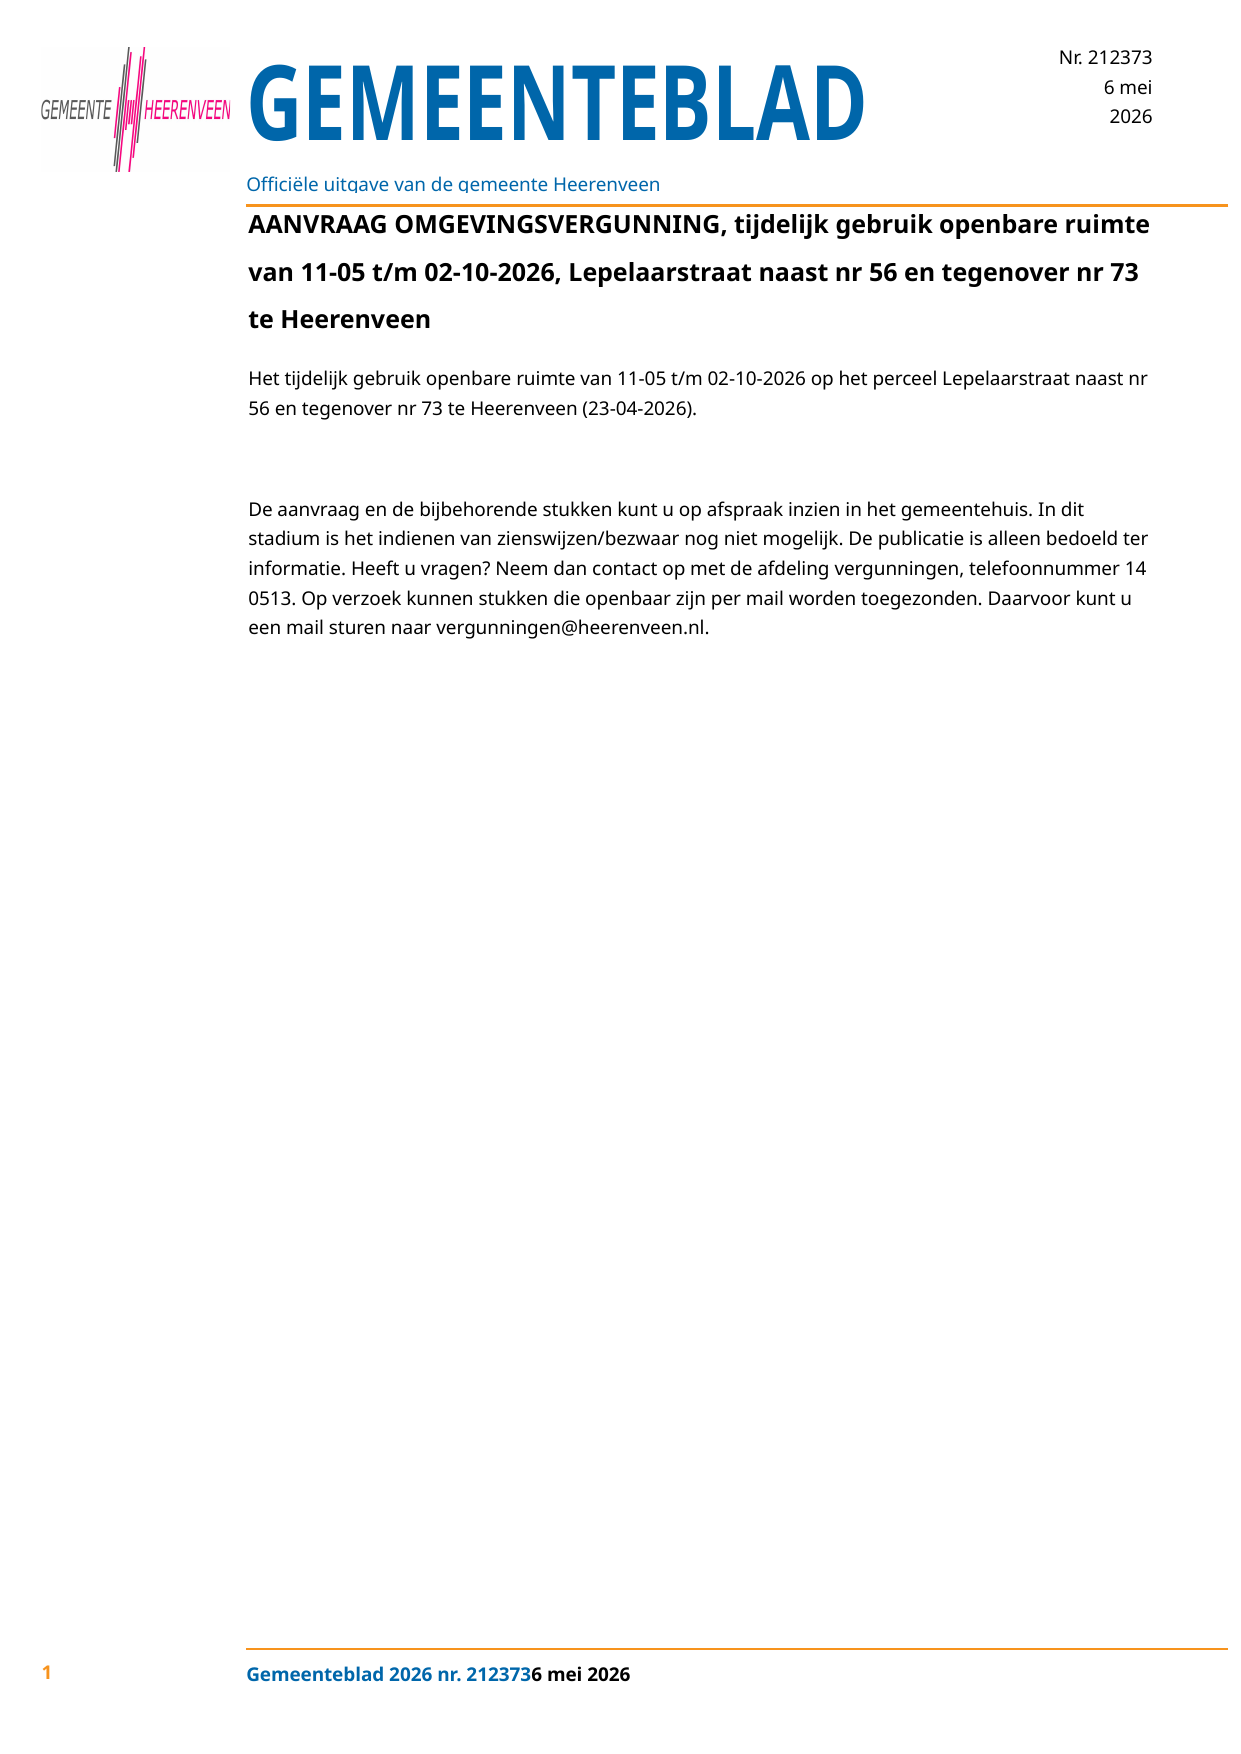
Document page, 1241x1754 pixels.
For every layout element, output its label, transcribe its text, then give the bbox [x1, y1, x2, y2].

text De aanvraag en de bijbehorende stukken kunt u op afspraak inzien in het gemeentehuis. In dit stadium is het indienen van zienswijzen/bezwaar nog niet mogelijk. De publicatie is alleen bedoeld ter informatie. Heeft u vragen? Neem dan contact op met de afdeling vergunningen, telefoonnummer 14 0513. Op verzoek kunnen stukken die openbaar zijn per mail worden toegezonden. Daarvoor kunt u een mail sturen naar vergunningen@heerenveen.nl. [248, 496, 1152, 640]
text AANVRAAG OMGEVINGSVERGUNNING, tijdelijk gebruik openbare ruimte van 11-05 t/m 02-10-2026, Lepelaarstraat naast nr 56 en tegenover nr 73 te Heerenveen [248, 207, 1152, 336]
picture [41, 47, 231, 172]
text Het tijdelijk gebruik openbare ruimte van 11-05 t/m 02-10-2026 op het perceel Lepelaarstraat naast nr 56 en tegenover nr 73 te Heerenveen (23-04-2026). [248, 366, 1152, 421]
